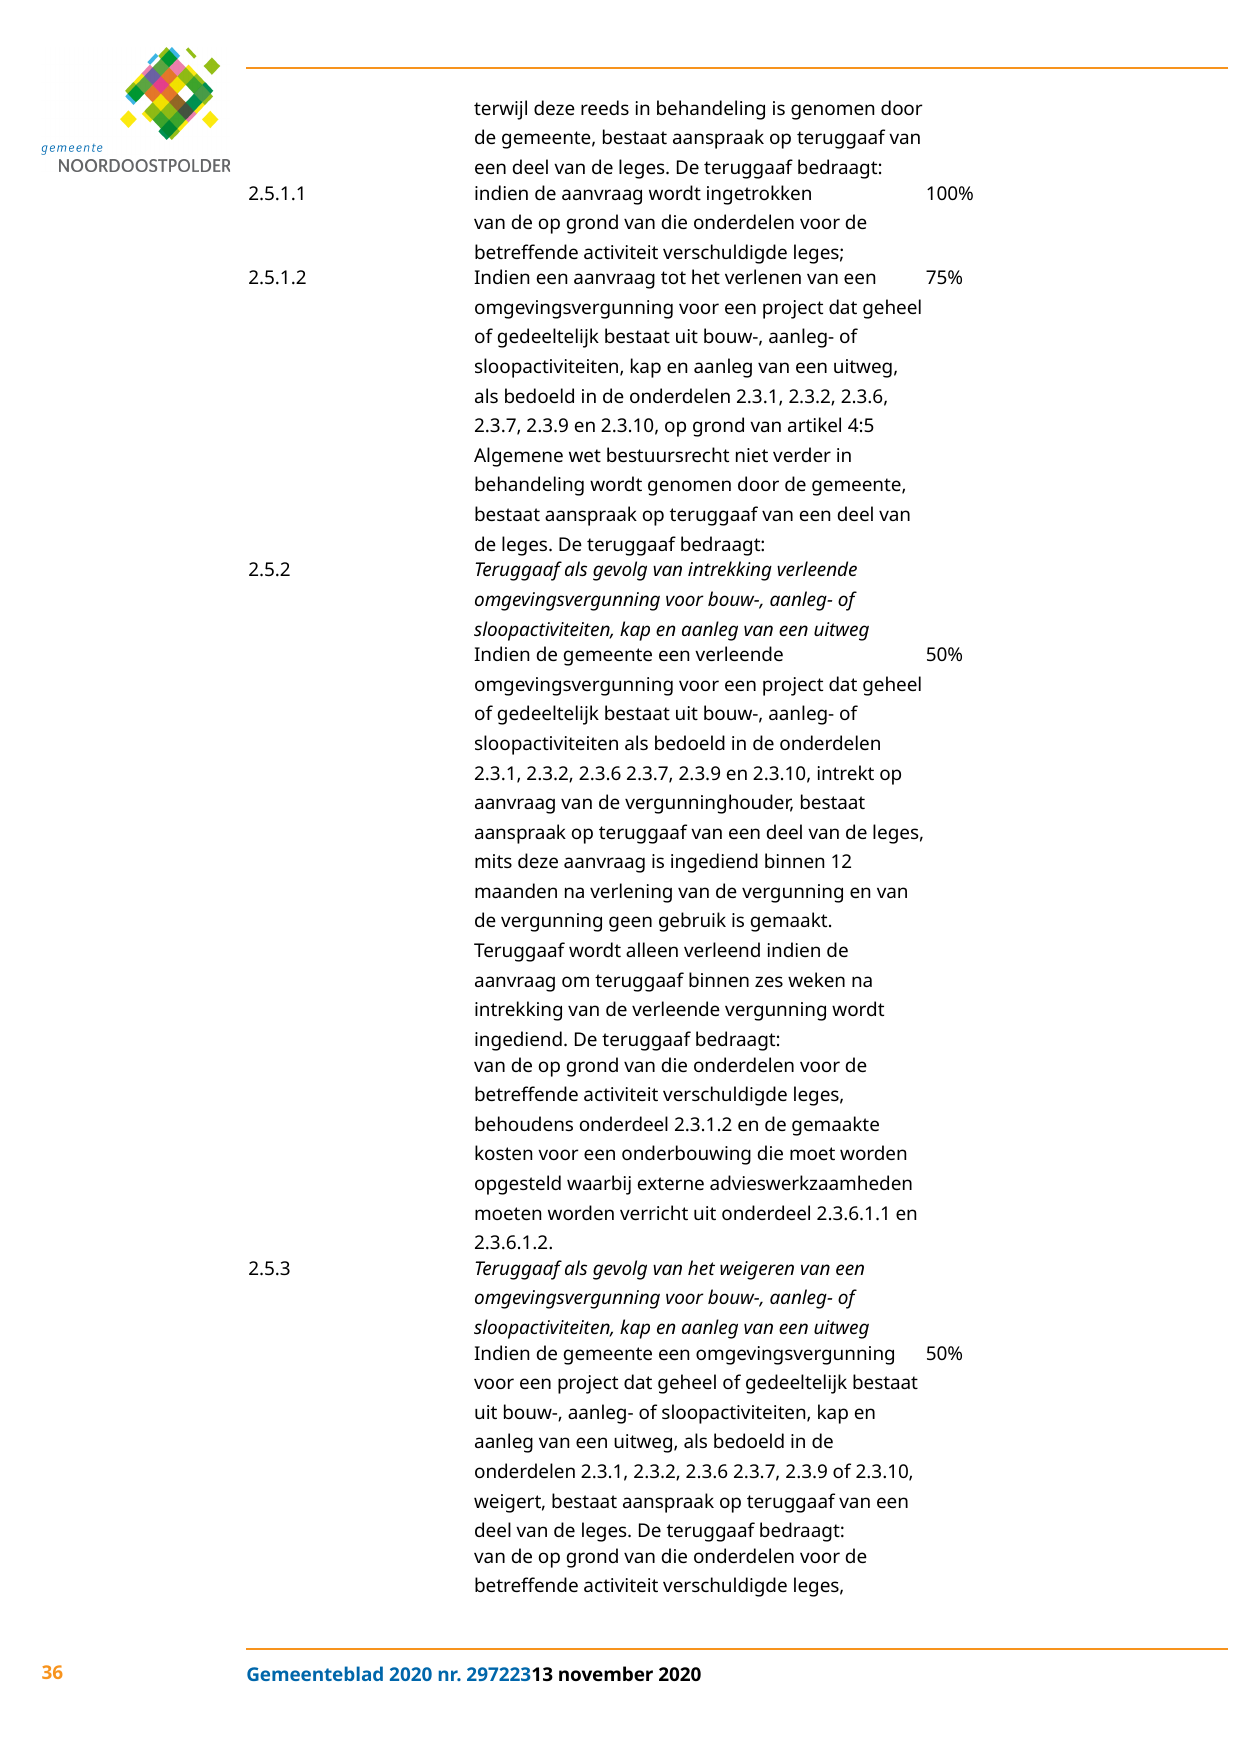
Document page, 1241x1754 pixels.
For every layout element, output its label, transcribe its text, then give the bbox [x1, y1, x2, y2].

table_cell 2.5.2 [248, 557, 474, 641]
table_cell [248, 95, 474, 180]
table_cell 2.5.1.2 [248, 265, 474, 557]
table_cell [926, 1255, 1152, 1340]
table_cell [248, 1052, 474, 1255]
table_cell Teruggaaf als gevolg van intrekking verleende omgevingsvergunning voor bouw-, aanleg- of sloopactiviteiten, kap en aanleg van een uitweg [474, 557, 926, 641]
table_cell van de op grond van die onderdelen voor de betreffende activiteit verschuldigde leges, behoudens onderdeel 2.3.1.2 en de gemaakte kosten voor een onderbouwing die moet worden opgesteld waarbij externe advieswerkzaamheden moeten worden verricht uit onderdeel 2.3.6.1.1 en 2.3.6.1.2. [474, 1052, 926, 1255]
table_cell Indien een aanvraag tot het verlenen van een omgevingsvergunning voor een project dat geheel of gedeeltelijk bestaat uit bouw-, aanleg- of sloopactiviteiten, kap en aanleg van een uitweg, als bedoeld in de onderdelen 2.3.1, 2.3.2, 2.3.6, 2.3.7, 2.3.9 en 2.3.10, op grond van artikel 4:5 Algemene wet bestuursrecht niet verder in behandeling wordt genomen door de gemeente, bestaat aanspraak op teruggaaf van een deel van de leges. De teruggaaf bedraagt: [474, 265, 926, 557]
table_cell 2.5.1.1 [248, 180, 474, 264]
table_cell van de op grond van die onderdelen voor de betreffende activiteit verschuldigde leges, [474, 1543, 926, 1598]
table_cell Teruggaaf als gevolg van het weigeren van een omgevingsvergunning voor bouw-, aanleg- of sloopactiviteiten, kap en aanleg van een uitweg [474, 1255, 926, 1340]
table_cell 2.5.3 [248, 1255, 474, 1340]
table_cell terwijl deze reeds in behandeling is genomen door de gemeente, bestaat aanspraak op teruggaaf van een deel van de leges. De teruggaaf bedraagt: [474, 95, 926, 180]
table_cell [926, 1543, 1152, 1598]
table_cell 75% [926, 265, 1152, 557]
table_cell indien de aanvraag wordt ingetrokken van de op grond van die onderdelen voor de betreffende activiteit verschuldigde leges; [474, 180, 926, 264]
table_cell Indien de gemeente een omgevingsvergunning voor een project dat geheel of gedeeltelijk bestaat uit bouw-, aanleg- of sloopactiviteiten, kap en aanleg van een uitweg, als bedoeld in de onderdelen 2.3.1, 2.3.2, 2.3.6 2.3.7, 2.3.9 of 2.3.10, weigert, bestaat aanspraak op teruggaaf van een deel van de leges. De teruggaaf bedraagt: [474, 1340, 926, 1543]
table_cell Indien de gemeente een verleende omgevingsvergunning voor een project dat geheel of gedeeltelijk bestaat uit bouw-, aanleg- of sloopactiviteiten als bedoeld in de onderdelen 2.3.1, 2.3.2, 2.3.6 2.3.7, 2.3.9 en 2.3.10, intrekt op aanvraag van de vergunninghouder, bestaat aanspraak op teruggaaf van een deel van de leges, mits deze aanvraag is ingediend binnen 12 maanden na verlening van de vergunning en van de vergunning geen gebruik is gemaakt. Teruggaaf wordt alleen verleend indien de aanvraag om teruggaaf binnen zes weken na intrekking van de verleende vergunning wordt ingediend. De teruggaaf bedraagt: [474, 641, 926, 1052]
picture [41, 47, 231, 172]
table_cell [926, 95, 1152, 180]
table_cell 50% [926, 1340, 1152, 1543]
table_cell 100% [926, 180, 1152, 264]
table_cell 50% [926, 641, 1152, 1052]
table_cell [248, 641, 474, 1052]
table_cell [926, 1052, 1152, 1255]
table_cell [248, 1340, 474, 1543]
table_cell [926, 557, 1152, 641]
table_cell [248, 1543, 474, 1598]
